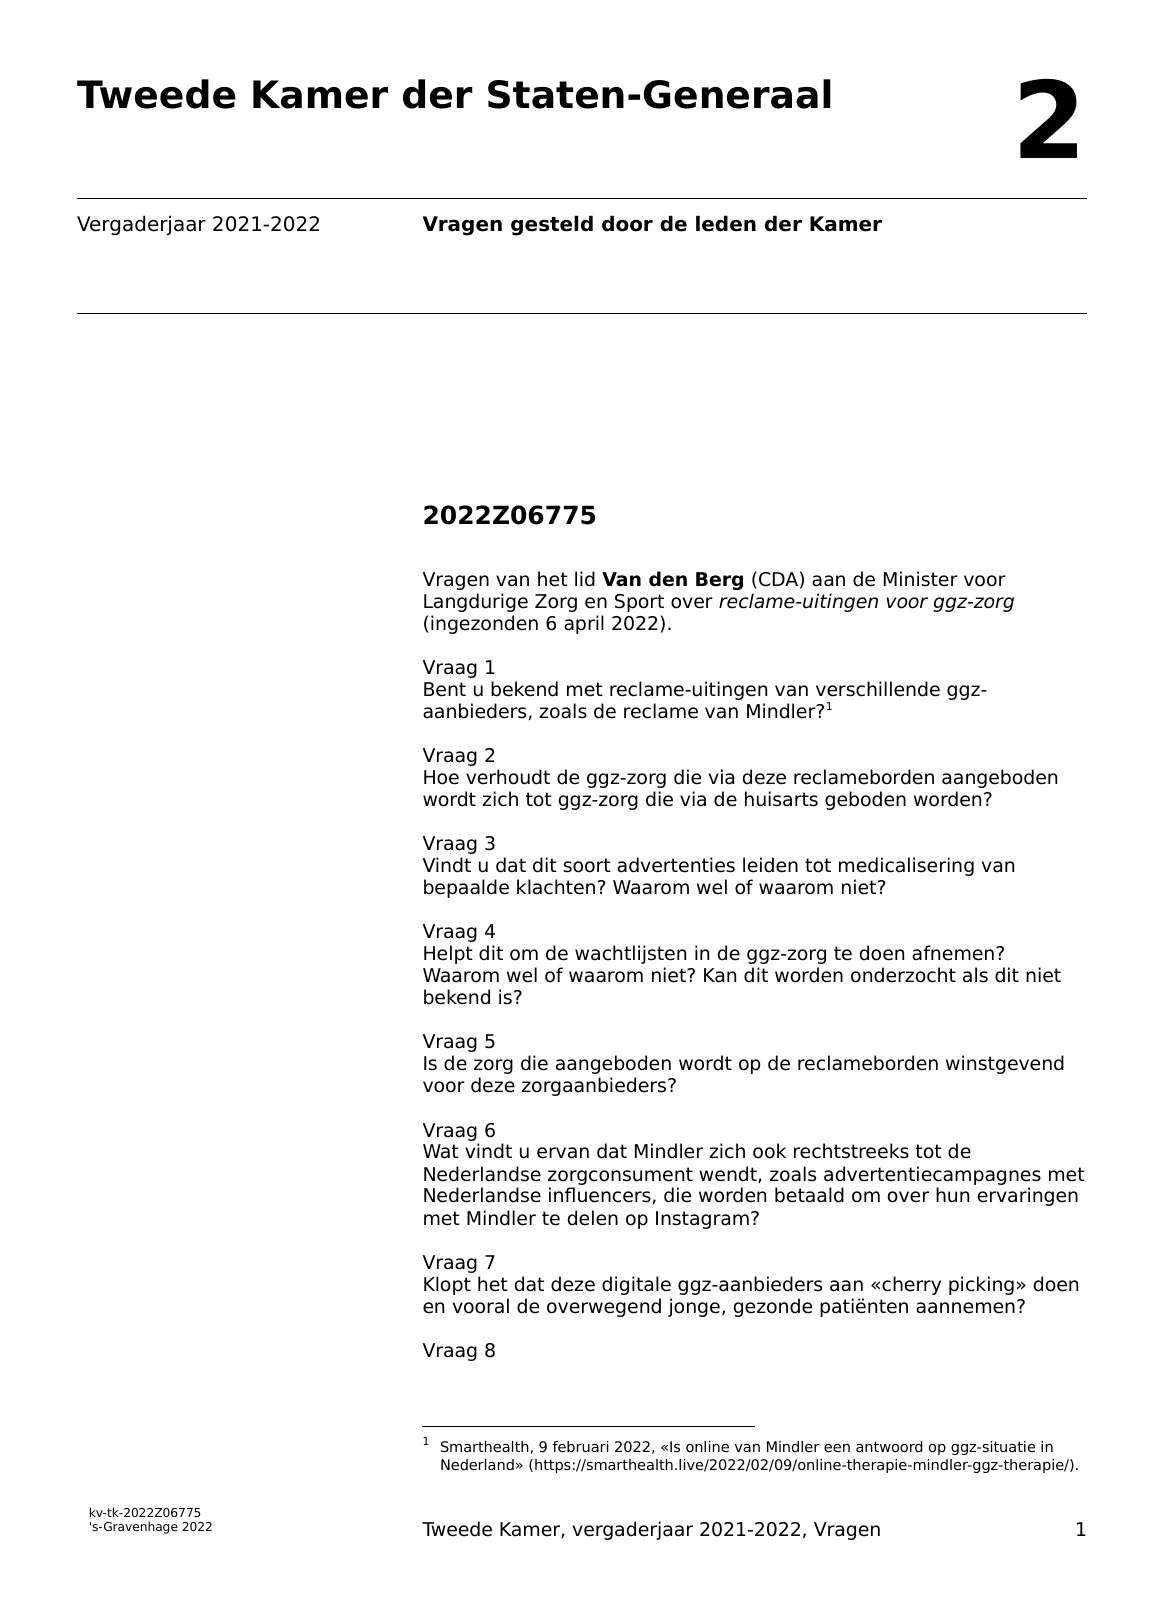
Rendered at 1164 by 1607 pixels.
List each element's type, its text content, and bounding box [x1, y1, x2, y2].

text Vraag 7 [422, 1252, 1087, 1273]
table_header Tweede Kamer der Staten-Generaal [77, 59, 886, 198]
text 's-Gravenhage 2022 [88, 1520, 323, 1534]
text Helpt dit om de wachtlijsten in de ggz-zorg te doen afnemen? Waarom wel of waarom niet? Kan dit worden onderzocht als dit niet bekend is? [422, 943, 1087, 1009]
table_cell Vragen gesteld door de leden der Kamer [422, 199, 1087, 313]
text Is de zorg die aangeboden wordt op de reclameborden winstgevend voor deze zorgaanbieders? [422, 1053, 1087, 1097]
text kv-tk-2022Z06775 [88, 1506, 323, 1520]
text Vindt u dat dit soort advertenties leiden tot medicalisering van bepaalde klachten? Waarom wel of waarom niet? [422, 855, 1087, 899]
text Hoe verhoudt de ggz-zorg die via deze reclameborden aangeboden wordt zich tot ggz-zorg die via de huisarts geboden worden? [422, 767, 1087, 811]
text Vraag 5 [422, 1031, 1087, 1053]
table_header 2 [886, 59, 1087, 198]
text Vraag 2 [422, 745, 1087, 767]
text Klopt het dat deze digitale ggz-aanbieders aan «cherry picking» doen en vooral de overwegend jonge, gezonde patiënten aannemen? [422, 1273, 1087, 1317]
text Smarthealth, 9 februari 2022, «Is online van Mindler een antwoord op ggz-situatie in Nederland» (https://smarthealth.live/2022/02/09/online-therapie-mindler-ggz-therapie/). [422, 1435, 1087, 1474]
text Vraag 6 [422, 1119, 1087, 1141]
text Vraag 3 [422, 833, 1087, 855]
table_cell Vergaderjaar 2021-2022 [77, 199, 422, 313]
text Bent u bekend met reclame-uitingen van verschillende ggz-aanbieders, zoals de reclame van Mindler? [422, 679, 1087, 723]
text Vraag 4 [422, 921, 1087, 943]
text Vraag 8 [422, 1340, 1087, 1362]
text Vragen van het lid Van den Berg (CDA) aan de Minister voor Langdurige Zorg en Sport over reclame-uitingen voor ggz-zorg (ingezonden 6 april 2022). [422, 569, 1087, 635]
text Wat vindt u ervan dat Mindler zich ook rechtstreeks tot de Nederlandse zorgconsument wendt, zoals advertentiecampagnes met Nederlandse influencers, die worden betaald om over hun ervaringen met Mindler te delen op Instagram? [422, 1141, 1087, 1229]
text Vraag 1 [422, 657, 1087, 679]
text 2022Z06775 [422, 501, 1087, 531]
